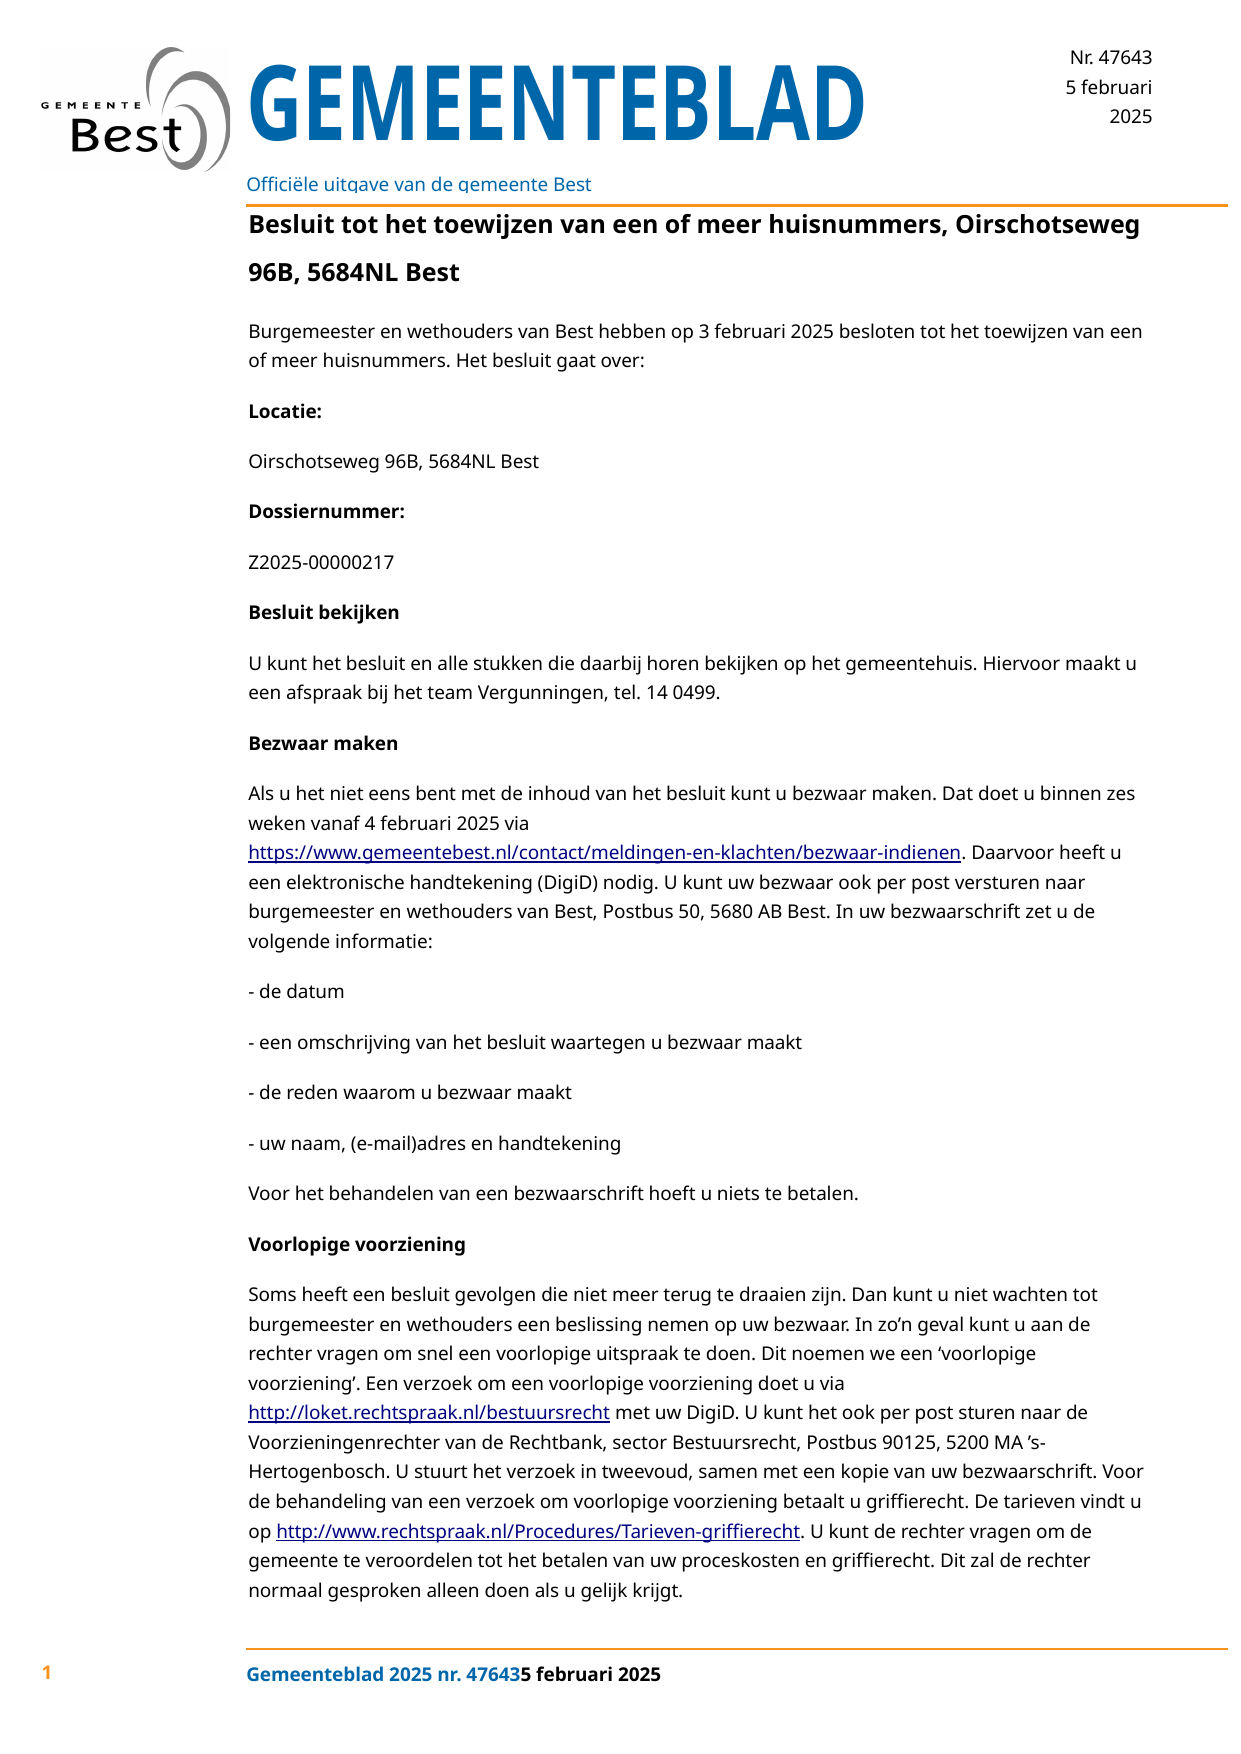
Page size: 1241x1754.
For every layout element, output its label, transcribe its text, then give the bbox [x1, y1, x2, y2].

text Soms heeft een besluit gevolgen die niet meer terug te draaien zijn. Dan kunt u niet wachten tot burgemeester en wethouders een beslissing nemen op uw bezwaar. In zo’n geval kunt u aan de rechter vragen om snel een voorlopige uitspraak te doen. Dit noemen we een ‘voorlopige voorziening’. Een verzoek om een voorlopige voorziening doet u via http://loket.rechtspraak.nl/bestuursrecht met uw DigiD. U kunt het ook per post sturen naar de Voorzieningenrechter van de Rechtbank, sector Bestuursrecht, Postbus 90125, 5200 MA ’s-Hertogenbosch. U stuurt het verzoek in tweevoud, samen met een kopie van uw bezwaarschrift. Voor de behandeling van een verzoek om voorlopige voorziening betaalt u griffierecht. De tarieven vindt u op http://www.rechtspraak.nl/Procedures/Tarieven-griffierecht. U kunt de rechter vragen om de gemeente te veroordelen tot het betalen van uw proceskosten en griffierecht. Dit zal de rechter normaal gesproken alleen doen als u gelijk krijgt. [248, 1281, 1152, 1603]
text Dossiernummer: [248, 499, 1152, 524]
text Bezwaar maken [248, 730, 1152, 756]
text Voorlopige voorziening [248, 1231, 1152, 1257]
text Als u het niet eens bent met de inhoud van het besluit kunt u bezwaar maken. Dat doet u binnen zes weken vanaf 4 februari 2025 via https://www.gemeentebest.nl/contact/meldingen-en-klachten/bezwaar-indienen. Daarvoor heeft u een elektronische handtekening (DigiD) nodig. U kunt uw bezwaar ook per post versturen naar burgemeester en wethouders van Best, Postbus 50, 5680 AB Best. In uw bezwaarschrift zet u de volgende informatie: [248, 780, 1152, 954]
text - een omschrijving van het besluit waartegen u bezwaar maakt [248, 1029, 1152, 1055]
text Besluit bekijken [248, 599, 1152, 625]
text - de reden waarom u bezwaar maakt [248, 1079, 1152, 1105]
text Locatie: [248, 398, 1152, 424]
picture [41, 47, 231, 172]
text Oirschotseweg 96B, 5684NL Best [248, 448, 1152, 474]
text - de datum [248, 979, 1152, 1004]
text Voor het behandelen van een bezwaarschrift hoeft u niets te betalen. [248, 1180, 1152, 1206]
text Burgemeester en wethouders van Best hebben op 3 februari 2025 besloten tot het toewijzen van een of meer huisnummers. Het besluit gaat over: [248, 318, 1152, 373]
text Z2025-00000217 [248, 549, 1152, 575]
text Besluit tot het toewijzen van een of meer huisnummers, Oirschotseweg 96B, 5684NL Best [248, 207, 1152, 288]
text U kunt het besluit en alle stukken die daarbij horen bekijken op het gemeentehuis. Hiervoor maakt u een afspraak bij het team Vergunningen, tel. 14 0499. [248, 650, 1152, 705]
text - uw naam, (e-mail)adres en handtekening [248, 1130, 1152, 1156]
